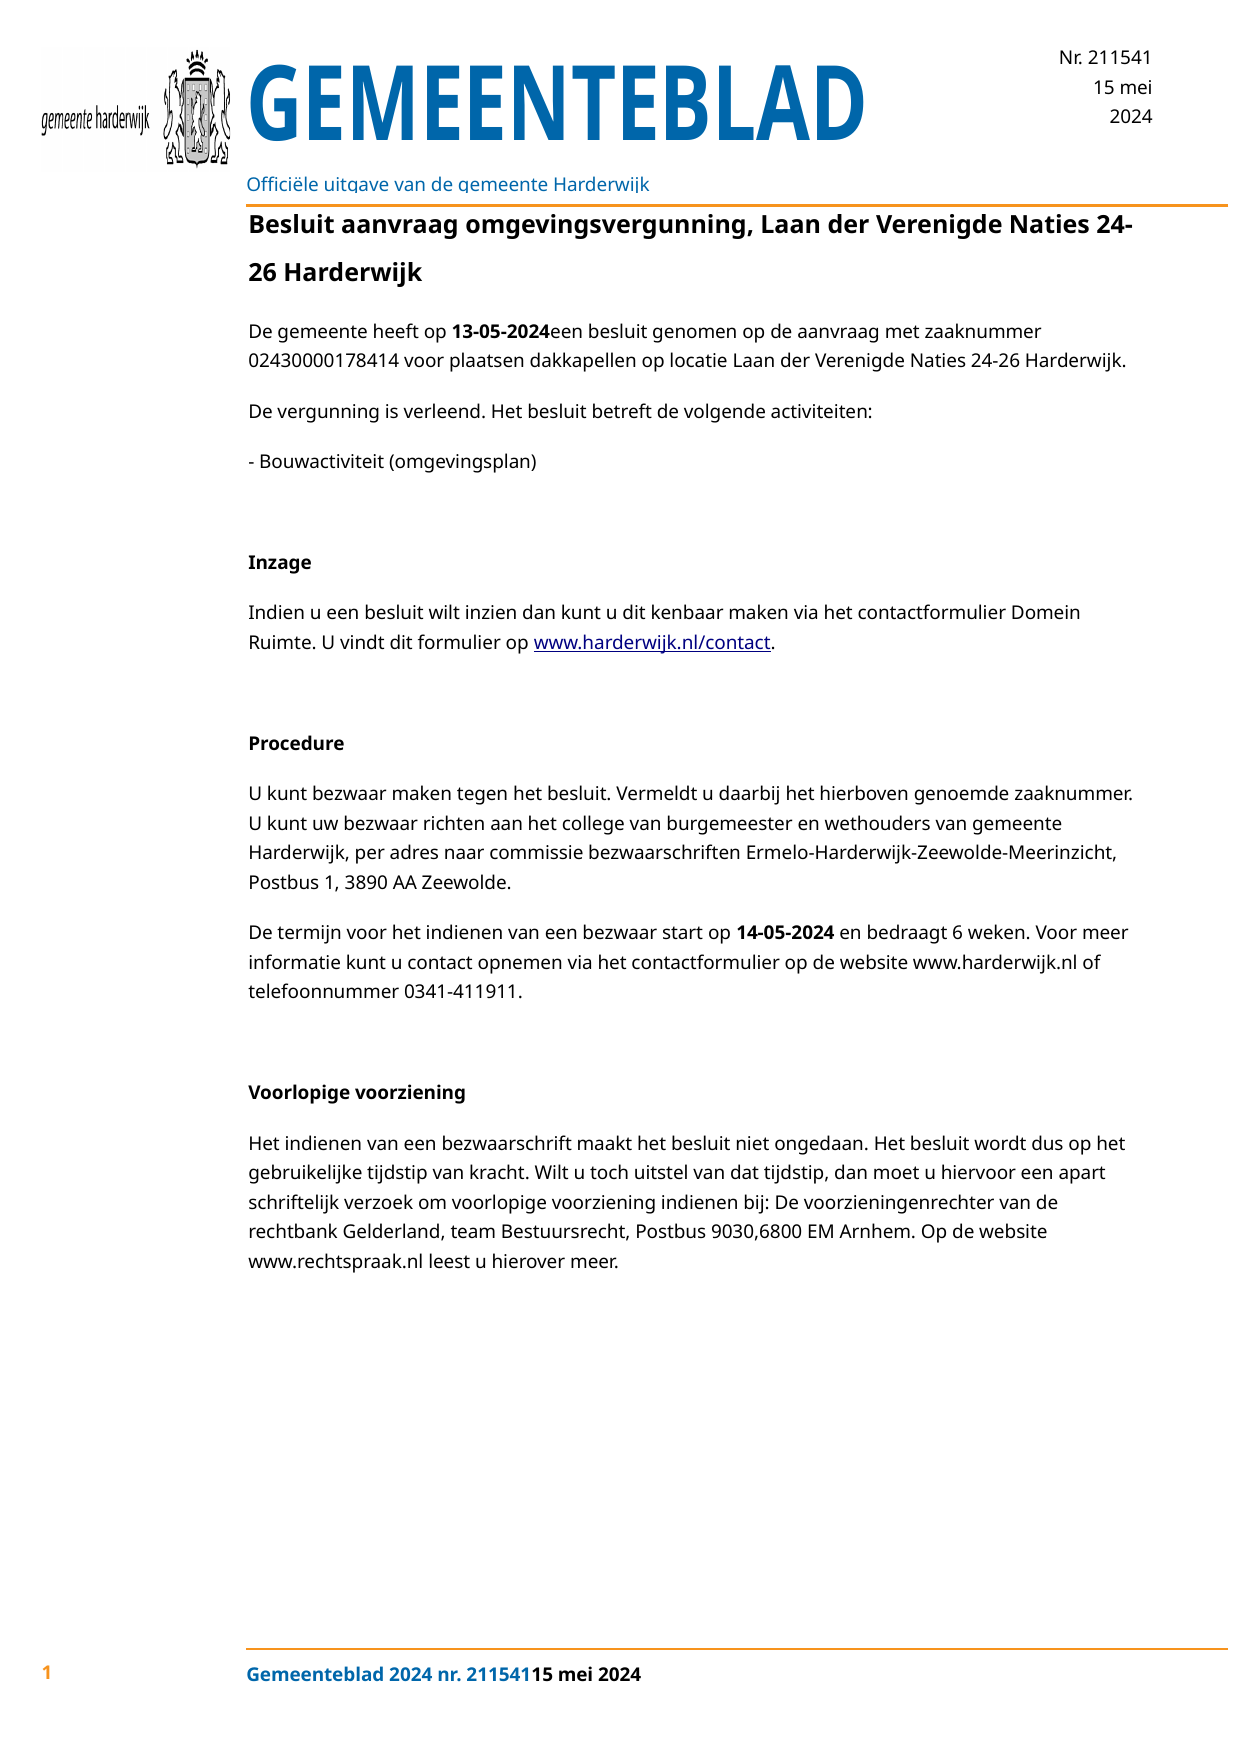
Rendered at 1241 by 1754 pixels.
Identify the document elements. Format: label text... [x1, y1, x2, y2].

text Procedure [248, 730, 1152, 756]
text Indien u een besluit wilt inzien dan kunt u dit kenbaar maken via het contactformulier Domein Ruimte. U vindt dit formulier op www.harderwijk.nl/contact. [248, 599, 1152, 655]
text Besluit aanvraag omgevingsvergunning, Laan der Verenigde Naties 24-26 Harderwijk [248, 207, 1152, 288]
text Inzage [248, 549, 1152, 575]
text U kunt bezwaar maken tegen het besluit. Vermeldt u daarbij het hierboven genoemde zaaknummer. U kunt uw bezwaar richten aan het college van burgemeester en wethouders van gemeente Harderwijk, per adres naar commissie bezwaarschriften Ermelo-Harderwijk-Zeewolde-Meerinzicht, Postbus 1, 3890 AA Zeewolde. [248, 780, 1152, 895]
text Voorlopige voorziening [248, 1079, 1152, 1105]
text De vergunning is verleend. Het besluit betreft de volgende activiteiten: [248, 398, 1152, 424]
text Het indienen van een bezwaarschrift maakt het besluit niet ongedaan. Het besluit wordt dus op het gebruikelijke tijdstip van kracht. Wilt u toch uitstel van dat tijdstip, dan moet u hiervoor een apart schriftelijk verzoek om voorlopige voorziening indienen bij: De voorzieningenrechter van de rechtbank Gelderland, team Bestuursrecht, Postbus 9030,6800 EM Arnhem. Op de website www.rechtspraak.nl leest u hierover meer. [248, 1130, 1152, 1274]
picture [41, 47, 231, 172]
text - Bouwactiviteit (omgevingsplan) [248, 448, 1152, 474]
text De gemeente heeft op 13-05-2024een besluit genomen op de aanvraag met zaaknummer 02430000178414 voor plaatsen dakkapellen op locatie Laan der Verenigde Naties 24-26 Harderwijk. [248, 318, 1152, 373]
text De termijn voor het indienen van een bezwaar start op 14-05-2024 en bedraagt 6 weken. Voor meer informatie kunt u contact opnemen via het contactformulier op de website www.harderwijk.nl of telefoonnummer 0341-411911. [248, 919, 1152, 1004]
